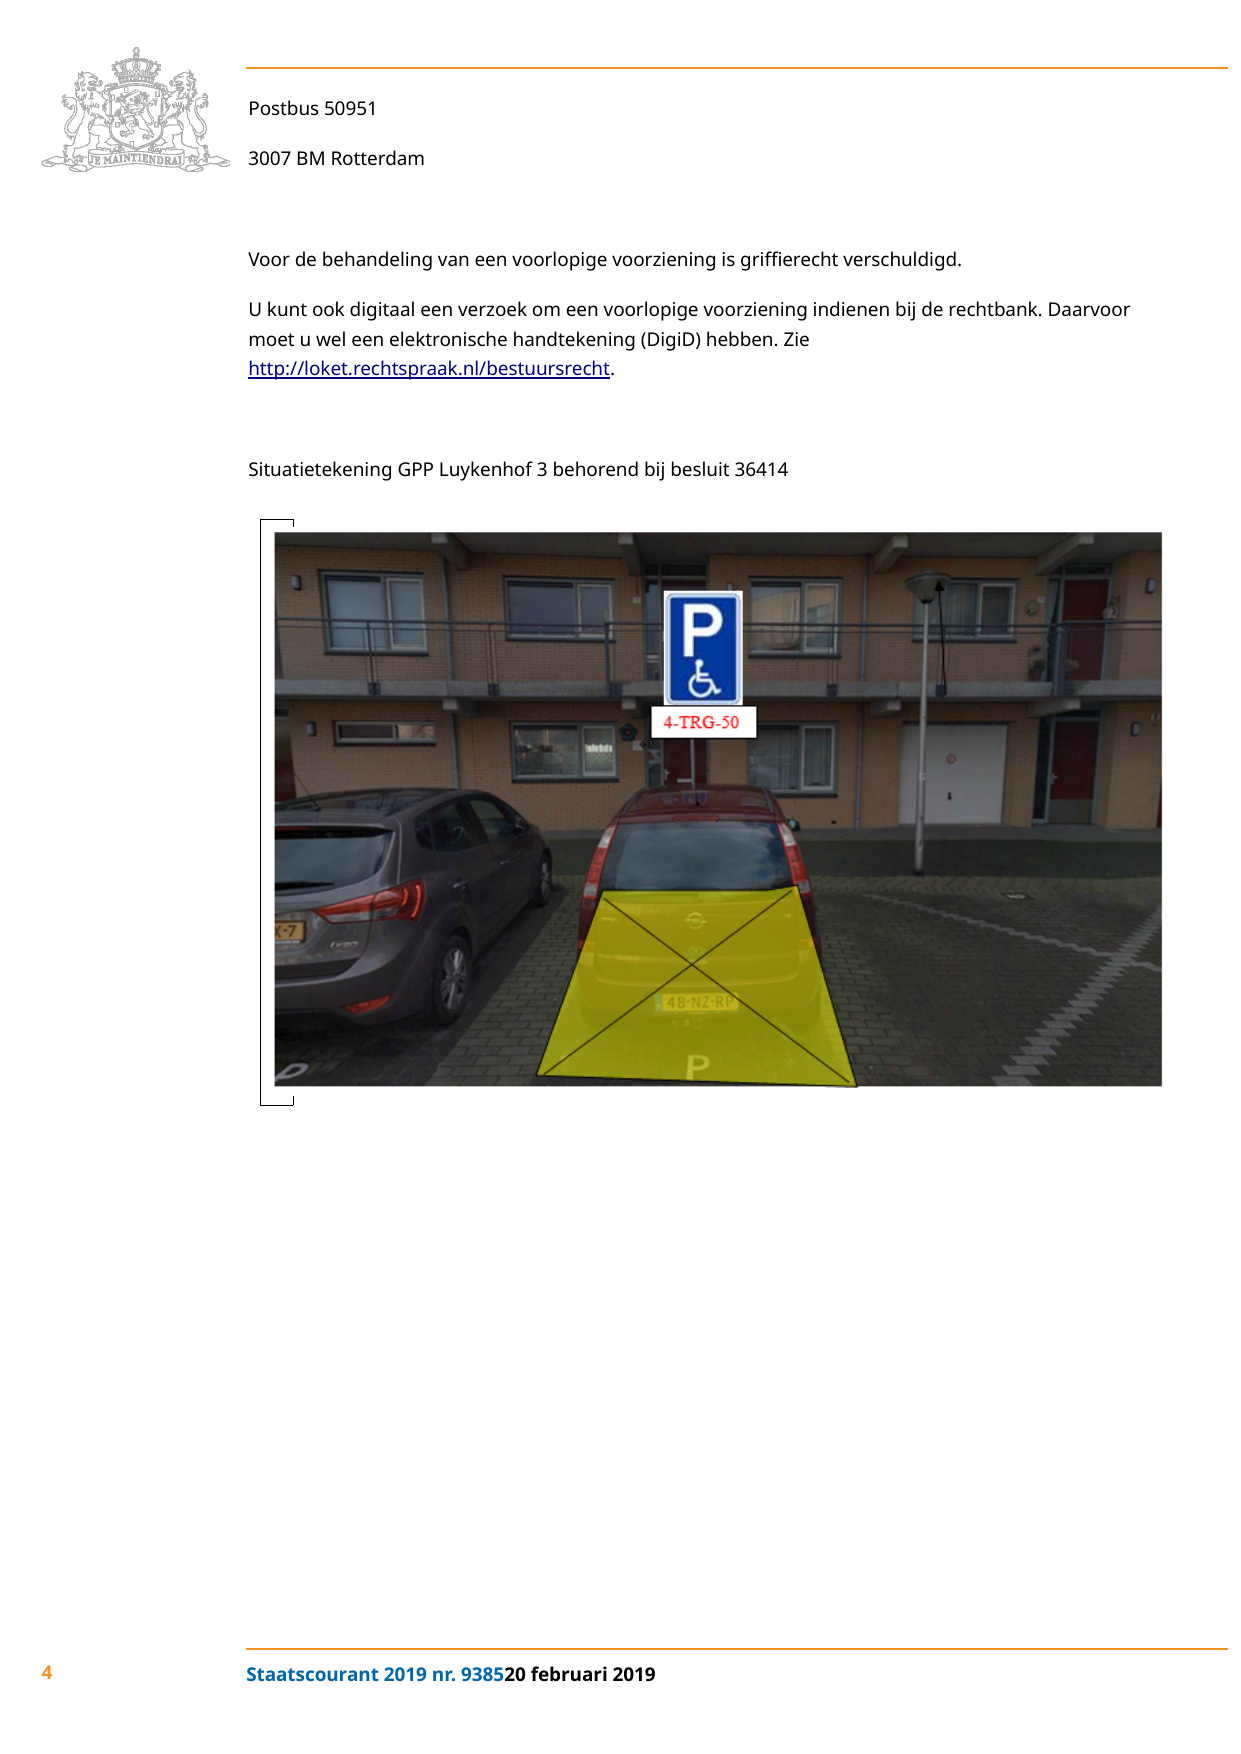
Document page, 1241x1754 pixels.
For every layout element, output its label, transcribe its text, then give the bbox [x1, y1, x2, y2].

text Situatietekening GPP Luykenhof 3 behorend bij besluit 36414 [248, 456, 1152, 482]
picture [41, 47, 231, 172]
text U kunt ook digitaal een verzoek om een voorlopige voorziening indienen bij de rechtbank. Daarvoor moet u wel een elektronische handtekening (DigiD) hebben. Zie http://loket.rechtspraak.nl/bestuursrecht. [248, 296, 1152, 381]
text 3007 BM Rotterdam [248, 145, 1152, 171]
text Voor de behandeling van een voorlopige voorziening is griffierecht verschuldigd. [248, 246, 1152, 272]
text Postbus 50951 [248, 95, 1152, 121]
picture [268, 527, 1173, 1096]
